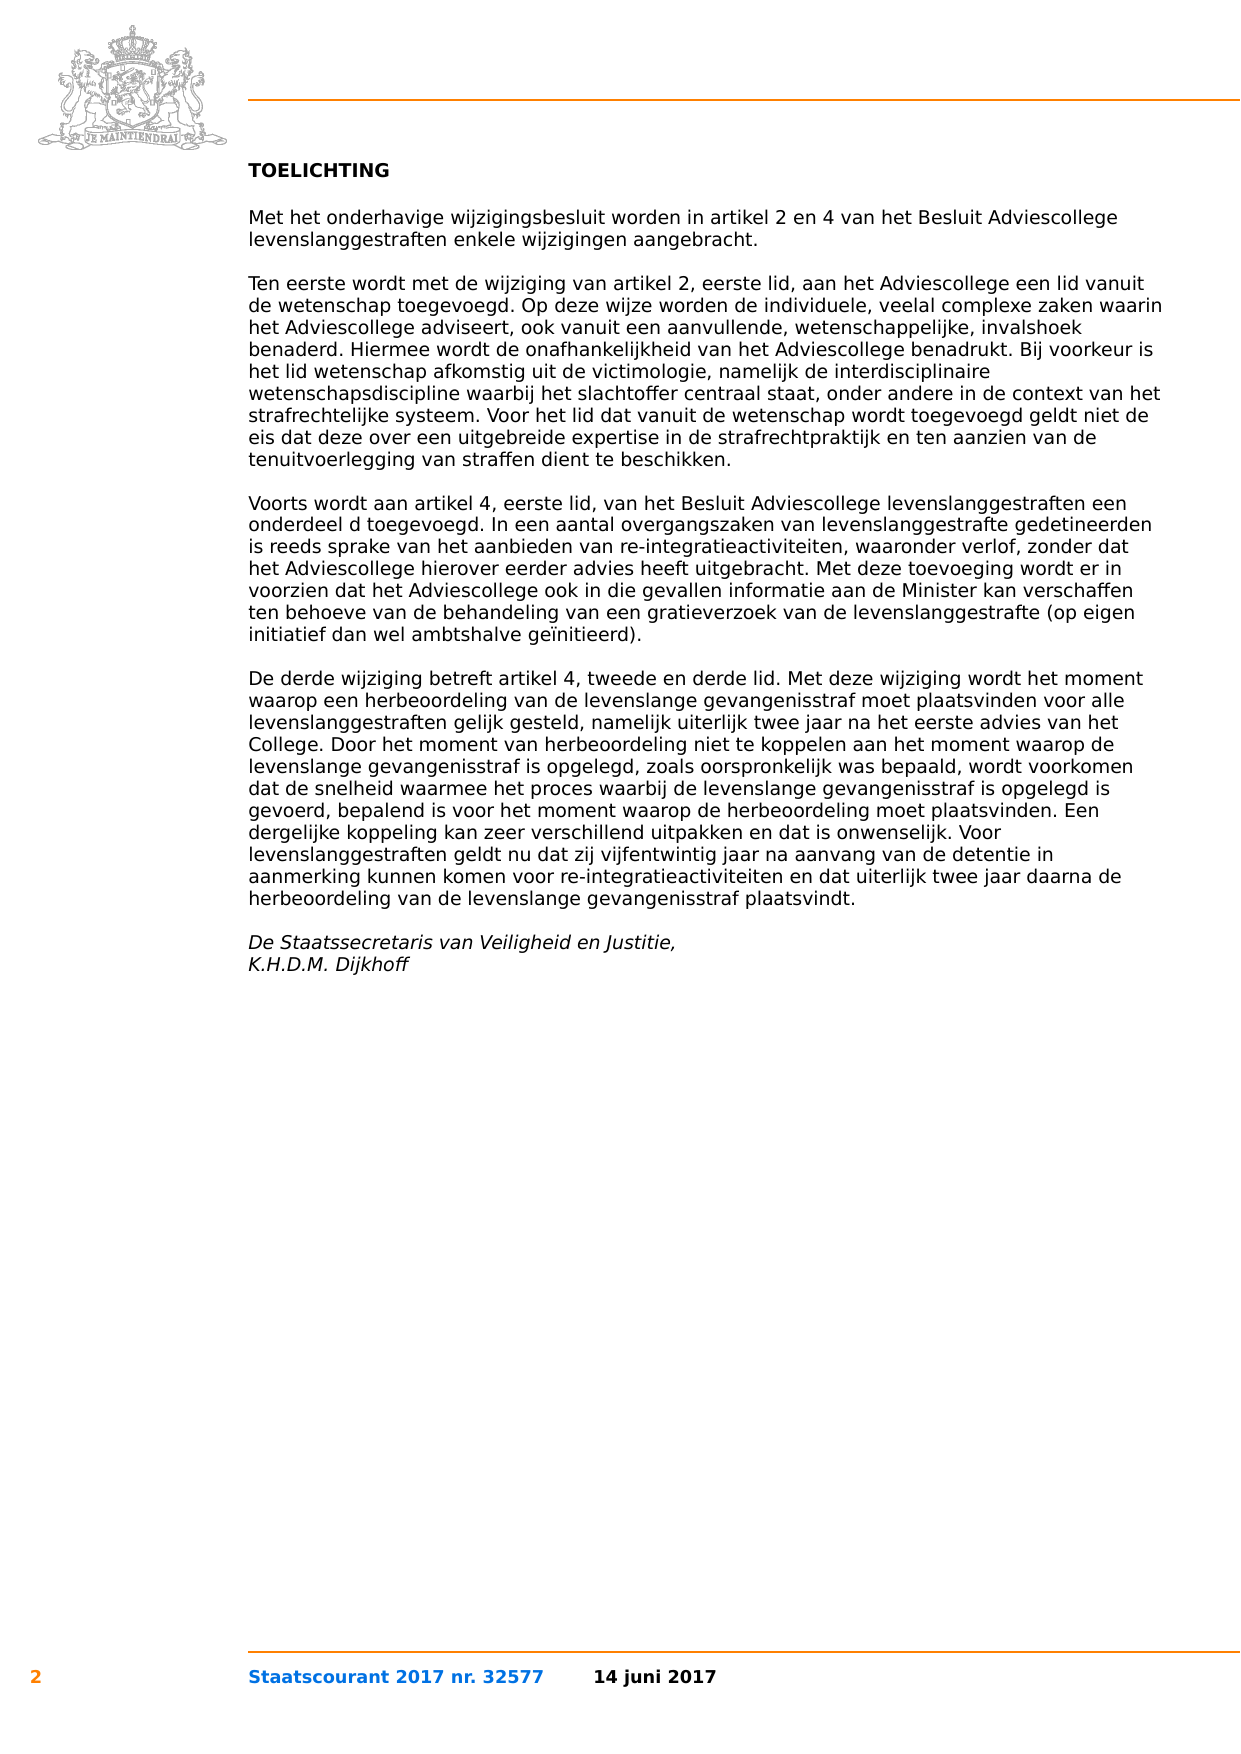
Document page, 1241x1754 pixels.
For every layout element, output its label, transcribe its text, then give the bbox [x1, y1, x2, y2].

text De derde wijziging betreft artikel 4, tweede en derde lid. Met deze wijziging wordt het moment waarop een herbeoordeling van de levenslange gevangenisstraf moet plaatsvinden voor alle levenslanggestraften gelijk gesteld, namelijk uiterlijk twee jaar na het eerste advies van het College. Door het moment van herbeoordeling niet te koppelen aan het moment waarop de levenslange gevangenisstraf is opgelegd, zoals oorspronkelijk was bepaald, wordt voorkomen dat de snelheid waarmee het proces waarbij de levenslange gevangenisstraf is opgelegd is gevoerd, bepalend is voor het moment waarop de herbeoordeling moet plaatsvinden. Een dergelijke koppeling kan zeer verschillend uitpakken en dat is onwenselijk. Voor levenslanggestraften geldt nu dat zij vijfentwintig jaar na aanvang van de detentie in aanmerking kunnen komen voor re-integratieactiviteiten en dat uiterlijk twee jaar daarna de herbeoordeling van de levenslange gevangenisstraf plaatsvindt. [248, 668, 1163, 910]
text Met het onderhavige wijzigingsbesluit worden in artikel 2 en 4 van het Besluit Adviescollege levenslanggestraften enkele wijzigingen aangebracht. [248, 207, 1163, 251]
text De Staatssecretaris van Veiligheid en Justitie, K.H.D.M. Dijkhoff [248, 932, 1163, 976]
text Voorts wordt aan artikel 4, eerste lid, van het Besluit Adviescollege levenslanggestraften een onderdeel d toegevoegd. In een aantal overgangszaken van levenslanggestrafte gedetineerden is reeds sprake van het aanbieden van re-integratieactiviteiten, waaronder verlof, zonder dat het Adviescollege hierover eerder advies heeft uitgebracht. Met deze toevoeging wordt er in voorzien dat het Adviescollege ook in die gevallen informatie aan de Minister kan verschaffen ten behoeve van de behandeling van een gratieverzoek van de levenslanggestrafte (op eigen initiatief dan wel ambtshalve geïnitieerd). [248, 492, 1163, 646]
subtitle TOELICHTING [248, 160, 1163, 182]
text Ten eerste wordt met de wijziging van artikel 2, eerste lid, aan het Adviescollege een lid vanuit de wetenschap toegevoegd. Op deze wijze worden de individuele, veelal complexe zaken waarin het Adviescollege adviseert, ook vanuit een aanvullende, wetenschappelijke, invalshoek benaderd. Hiermee wordt de onafhankelijkheid van het Adviescollege benadrukt. Bij voorkeur is het lid wetenschap afkomstig uit de victimologie, namelijk de interdisciplinaire wetenschapsdiscipline waarbij het slachtoffer centraal staat, onder andere in de context van het strafrechtelijke systeem. Voor het lid dat vanuit de wetenschap wordt toegevoegd geldt niet de eis dat deze over een uitgebreide expertise in de strafrechtpraktijk en ten aanzien van de tenuitvoerlegging van straffen dient te beschikken. [248, 273, 1163, 471]
picture [38, 25, 227, 150]
